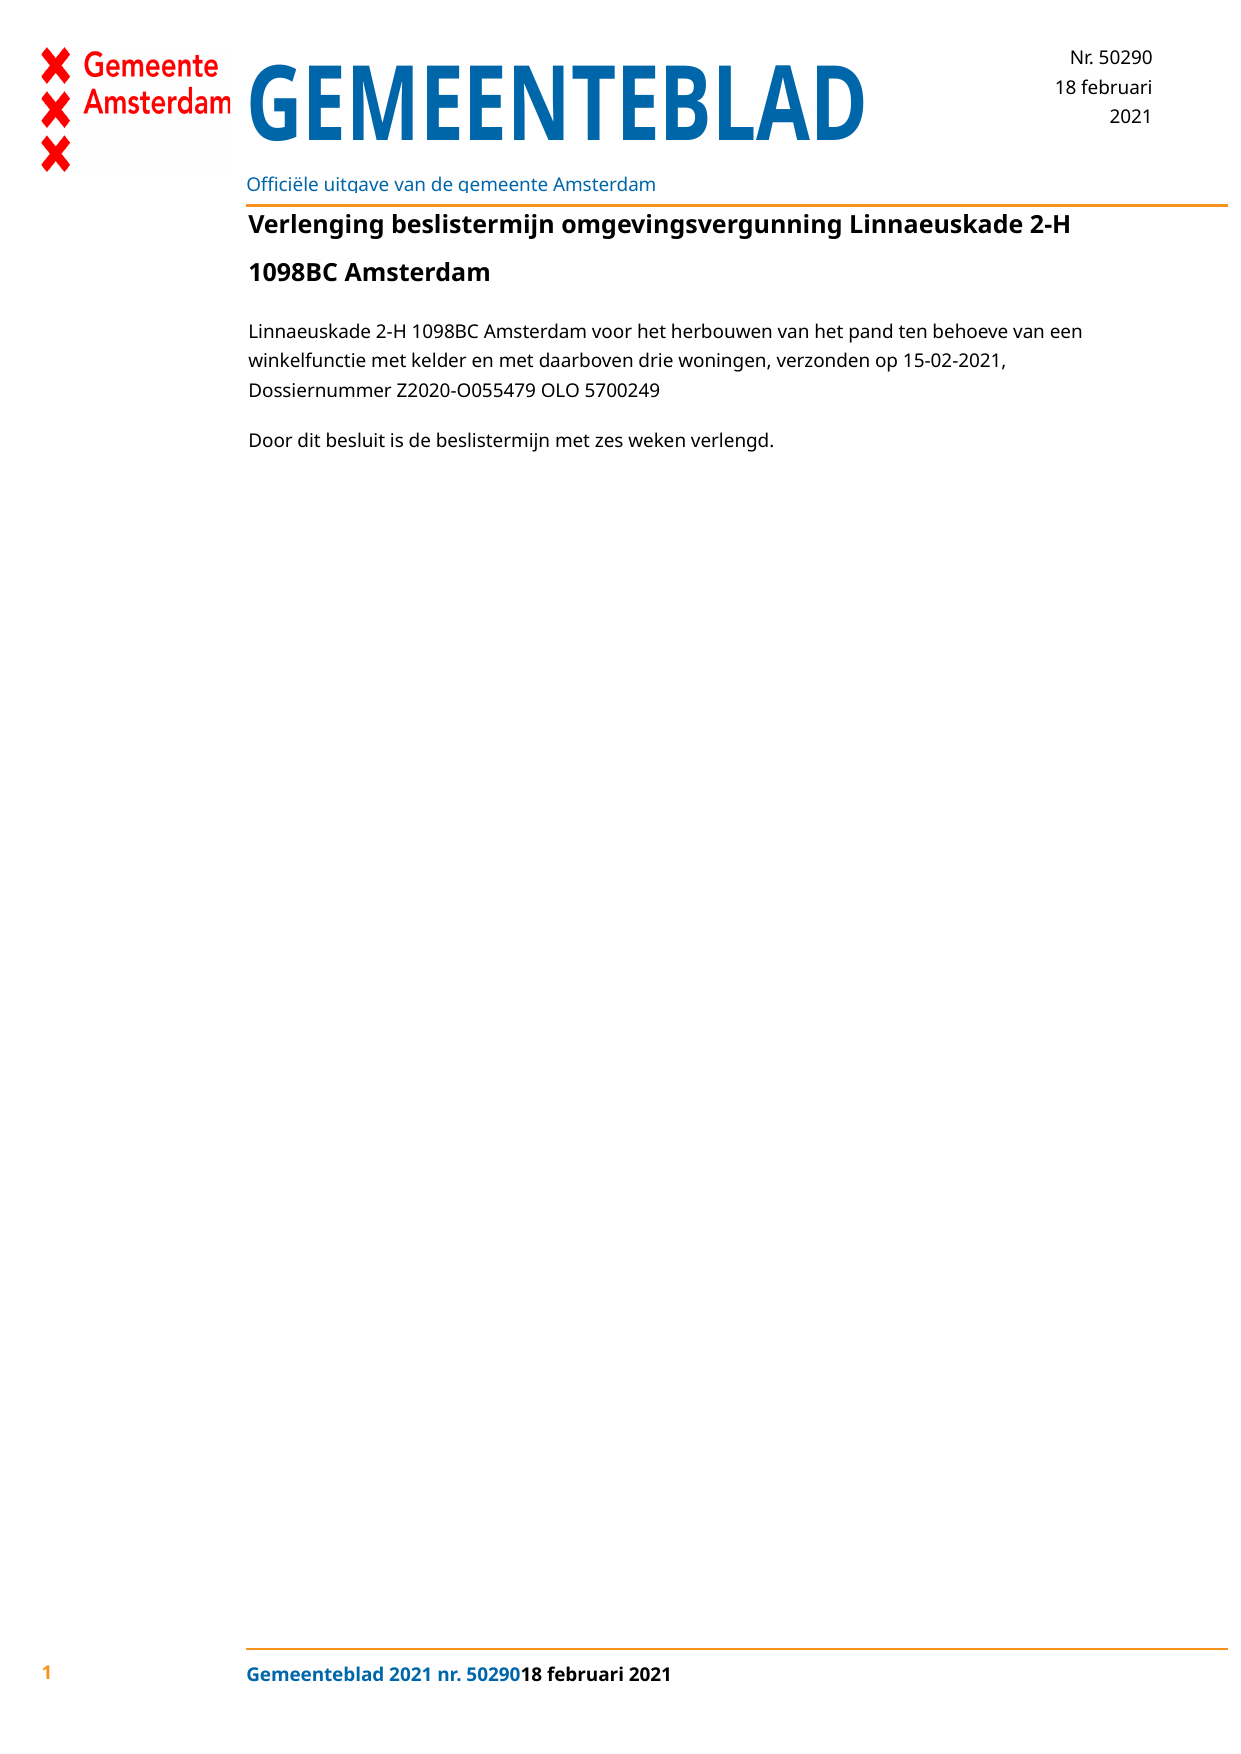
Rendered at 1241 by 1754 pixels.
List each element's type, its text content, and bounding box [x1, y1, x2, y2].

text Linnaeuskade 2-H 1098BC Amsterdam voor het herbouwen van het pand ten behoeve van een winkelfunctie met kelder en met daarboven drie woningen, verzonden op 15-02-2021, Dossiernummer Z2020-O055479 OLO 5700249 [248, 318, 1152, 403]
text Verlenging beslistermijn omgevingsvergunning Linnaeuskade 2-H 1098BC Amsterdam [248, 207, 1152, 288]
picture [41, 47, 231, 172]
text Door dit besluit is de beslistermijn met zes weken verlengd. [248, 427, 1152, 453]
